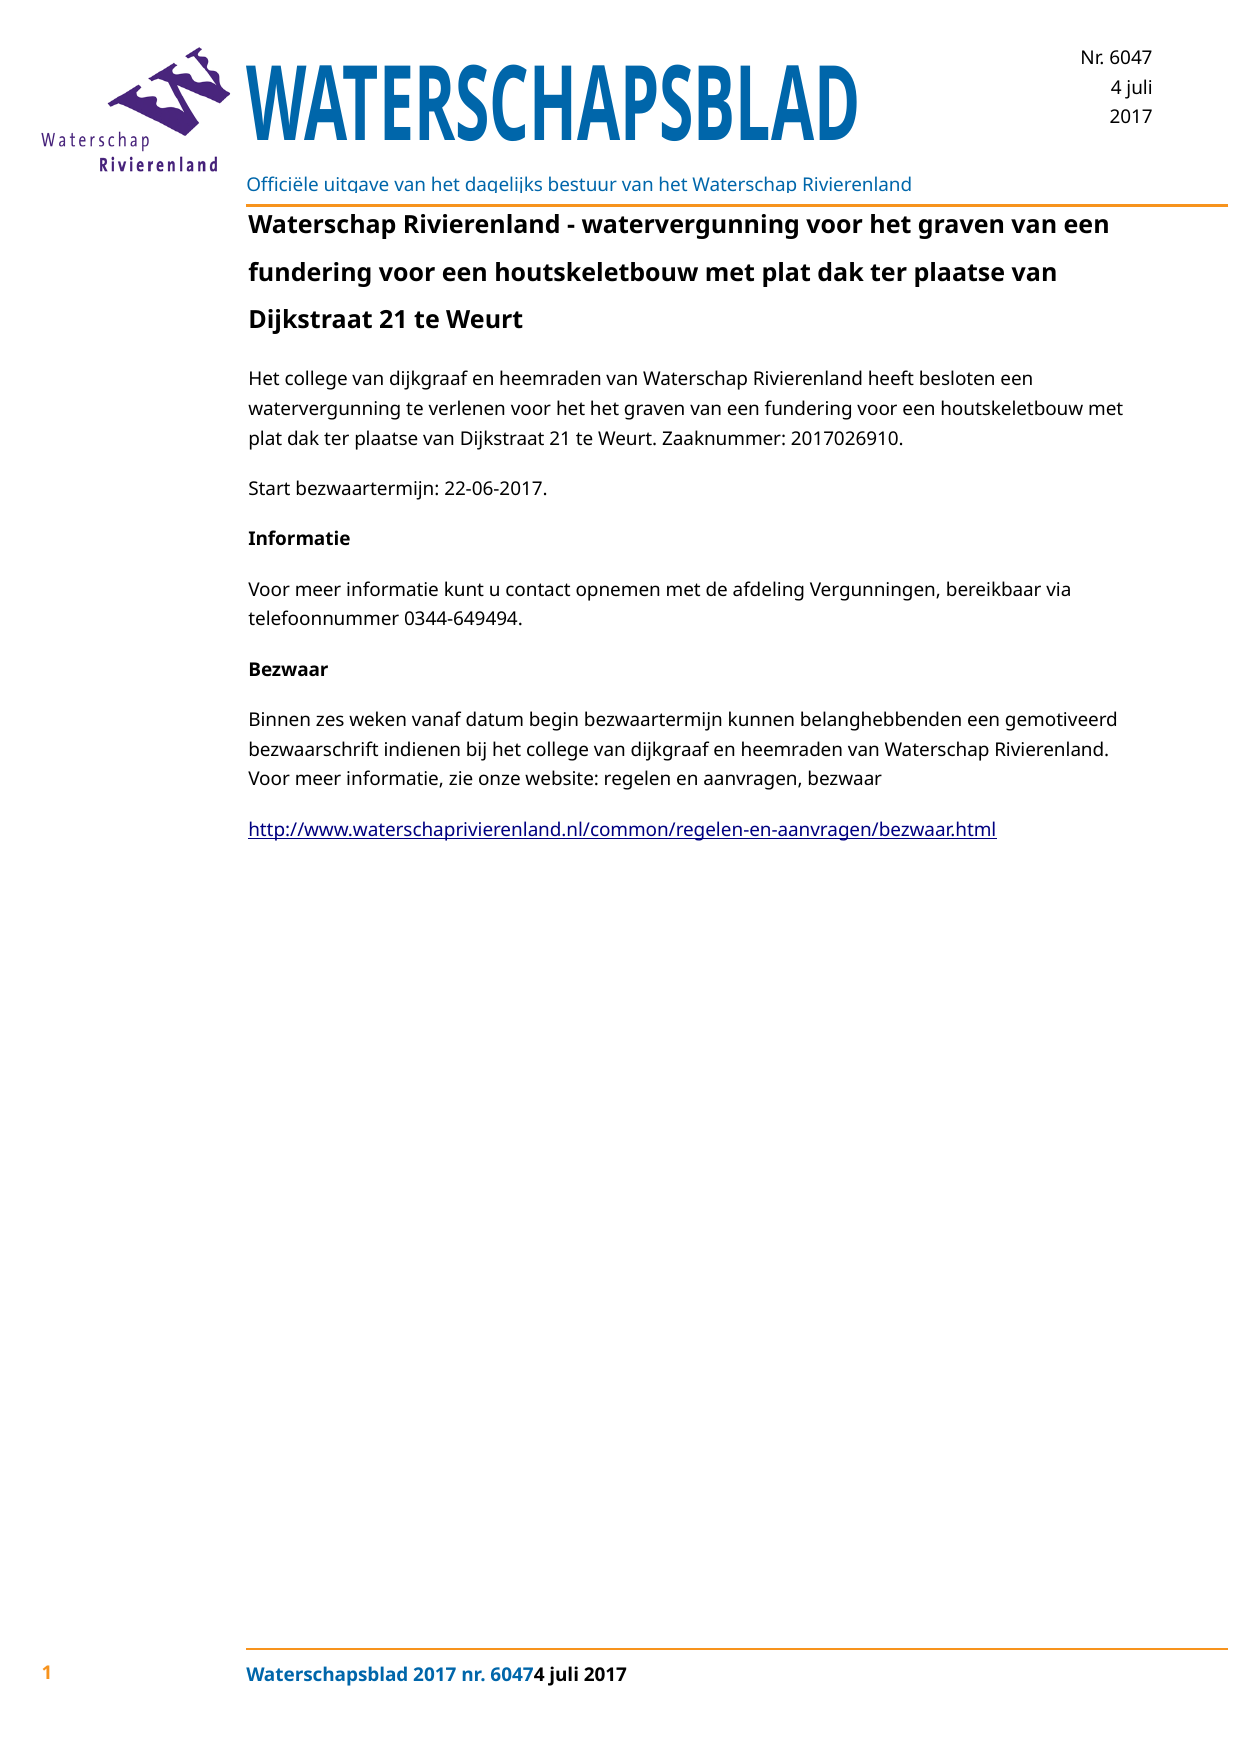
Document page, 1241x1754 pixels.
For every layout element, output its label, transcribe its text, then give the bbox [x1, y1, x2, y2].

text Binnen zes weken vanaf datum begin bezwaartermijn kunnen belanghebbenden een gemotiveerd bezwaarschrift indienen bij het college van dijkgraaf en heemraden van Waterschap Rivierenland. Voor meer informatie, zie onze website: regelen en aanvragen, bezwaar [248, 706, 1152, 791]
picture [41, 47, 231, 172]
text http://www.waterschaprivierenland.nl/common/regelen-en-aanvragen/bezwaar.html [248, 816, 1152, 842]
text Voor meer informatie kunt u contact opnemen met de afdeling Vergunningen, bereikbaar via telefoonnummer 0344-649494. [248, 576, 1152, 631]
text Het college van dijkgraaf en heemraden van Waterschap Rivierenland heeft besloten een watervergunning te verlenen voor het het graven van een fundering voor een houtskeletbouw met plat dak ter plaatse van Dijkstraat 21 te Weurt. Zaaknummer: 2017026910. [248, 366, 1152, 450]
text Start bezwaartermijn: 22-06-2017. [248, 475, 1152, 501]
text Waterschap Rivierenland - watervergunning voor het graven van een fundering voor een houtskeletbouw met plat dak ter plaatse van Dijkstraat 21 te Weurt [248, 207, 1152, 336]
text Informatie [248, 526, 1152, 551]
text Bezwaar [248, 656, 1152, 682]
